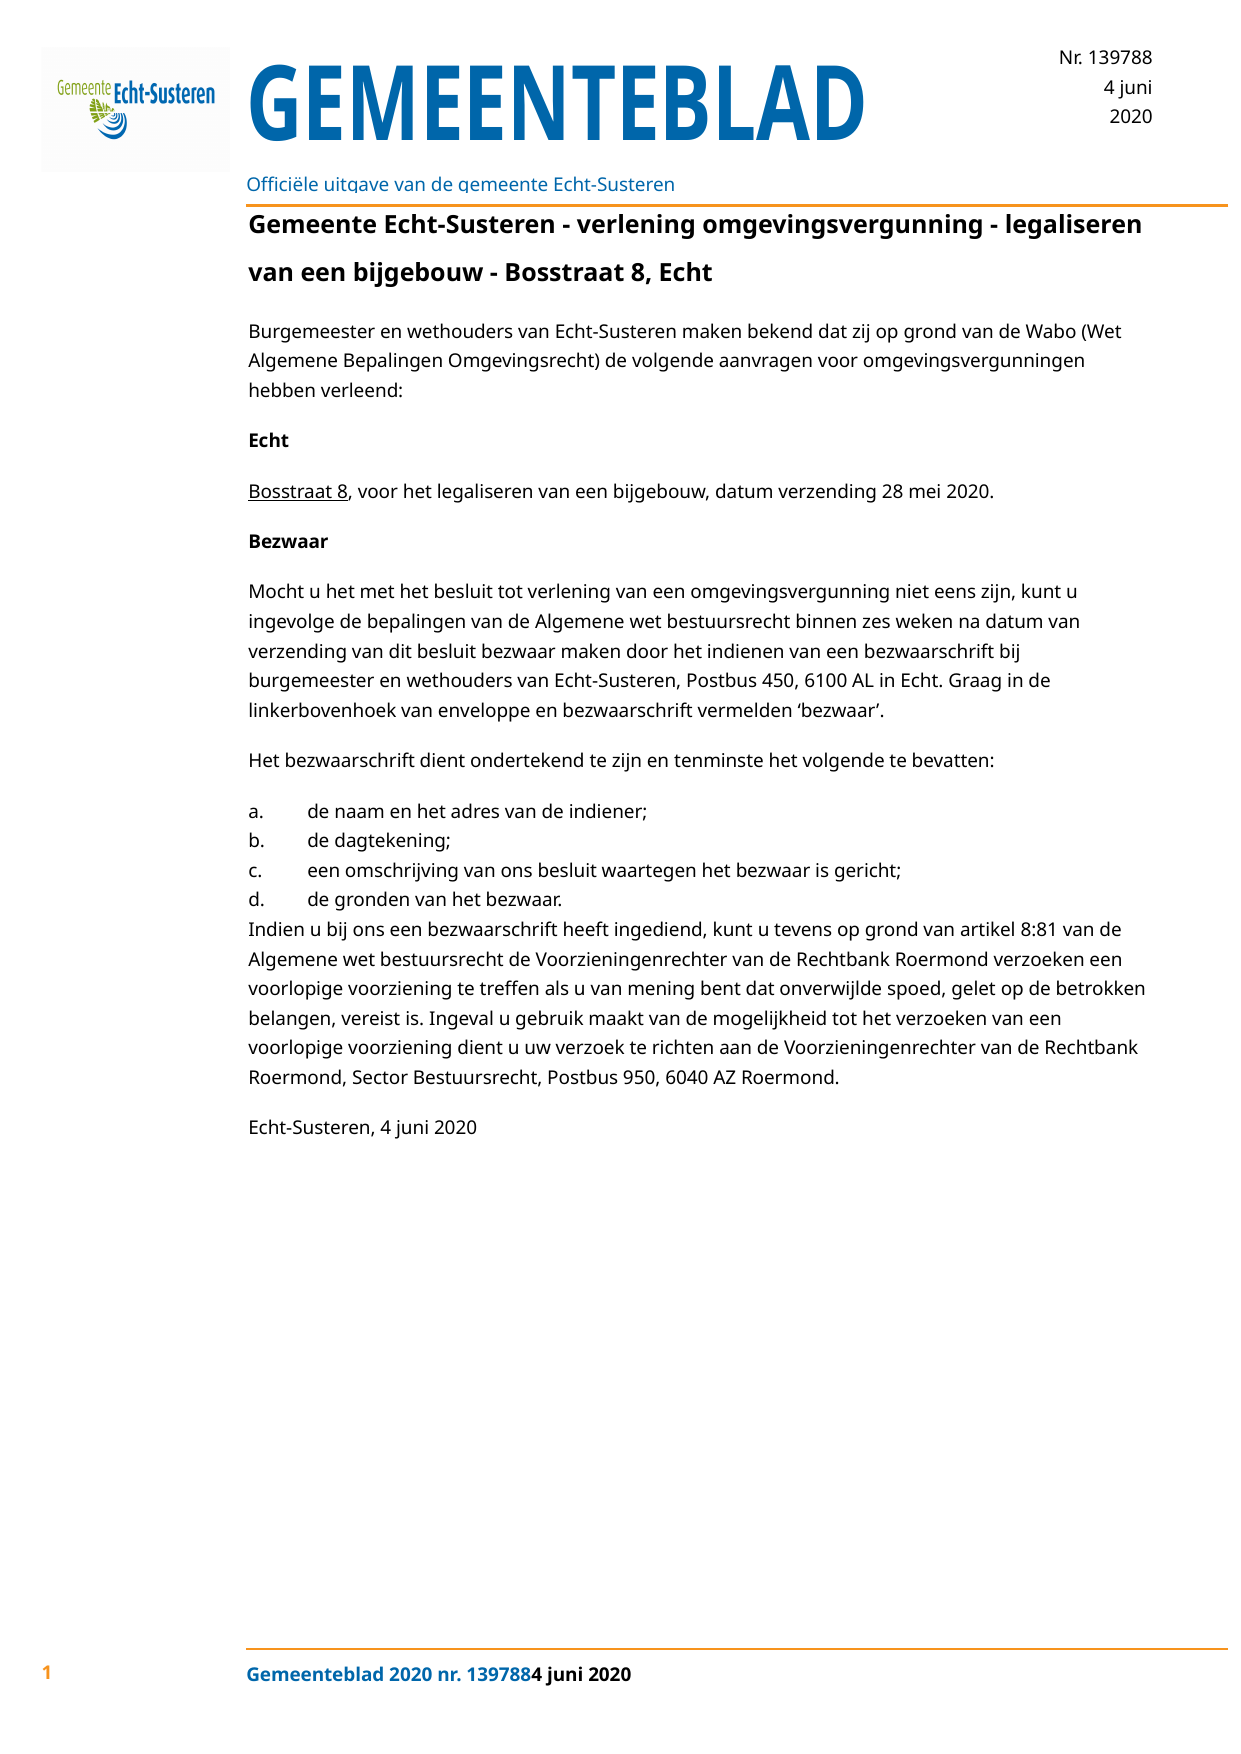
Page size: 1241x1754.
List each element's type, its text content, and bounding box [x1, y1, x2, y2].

text Echt [248, 427, 1152, 453]
list de dagtekening; [248, 827, 1152, 853]
picture [41, 47, 231, 172]
text Echt-Susteren, 4 juni 2020 [248, 1114, 1152, 1140]
text Mocht u het met het besluit tot verlening van een omgevingsvergunning niet eens zijn, kunt u ingevolge de bepalingen van de Algemene wet bestuursrecht binnen zes weken na datum van verzending van dit besluit bezwaar maken door het indienen van een bezwaarschrift bij burgemeester en wethouders van Echt-Susteren, Postbus 450, 6100 AL in Echt. Graag in de linkerbovenhoek van enveloppe en bezwaarschrift vermelden ‘bezwaar’. [248, 579, 1152, 723]
text Burgemeester en wethouders van Echt-Susteren maken bekend dat zij op grond van de Wabo (Wet Algemene Bepalingen Omgevingsrecht) de volgende aanvragen voor omgevingsvergunningen hebben verleend: [248, 318, 1152, 403]
text Bezwaar [248, 528, 1152, 554]
text Indien u bij ons een bezwaarschrift heeft ingediend, kunt u tevens op grond van artikel 8:81 van de Algemene wet bestuursrecht de Voorzieningenrechter van de Rechtbank Roermond verzoeken een voorlopige voorziening te treffen als u van mening bent dat onverwijlde spoed, gelet op de betrokken belangen, vereist is. Ingeval u gebruik maakt van de mogelijkheid tot het verzoeken van een voorlopige voorziening dient u uw verzoek te richten aan de Voorzieningenrechter van de Rechtbank Roermond, Sector Bestuursrecht, Postbus 950, 6040 AZ Roermond. [248, 916, 1152, 1090]
text Bosstraat 8, voor het legaliseren van een bijgebouw, datum verzending 28 mei 2020. [248, 478, 1152, 504]
list de naam en het adres van de indiener; [248, 798, 1152, 824]
text Gemeente Echt-Susteren - verlening omgevingsvergunning - legaliseren van een bijgebouw - Bosstraat 8, Echt [248, 207, 1152, 288]
text Het bezwaarschrift dient ondertekend te zijn en tenminste het volgende te bevatten: [248, 747, 1152, 773]
list de gronden van het bezwaar. [248, 887, 1152, 912]
list een omschrijving van ons besluit waartegen het bezwaar is gericht; [248, 857, 1152, 883]
